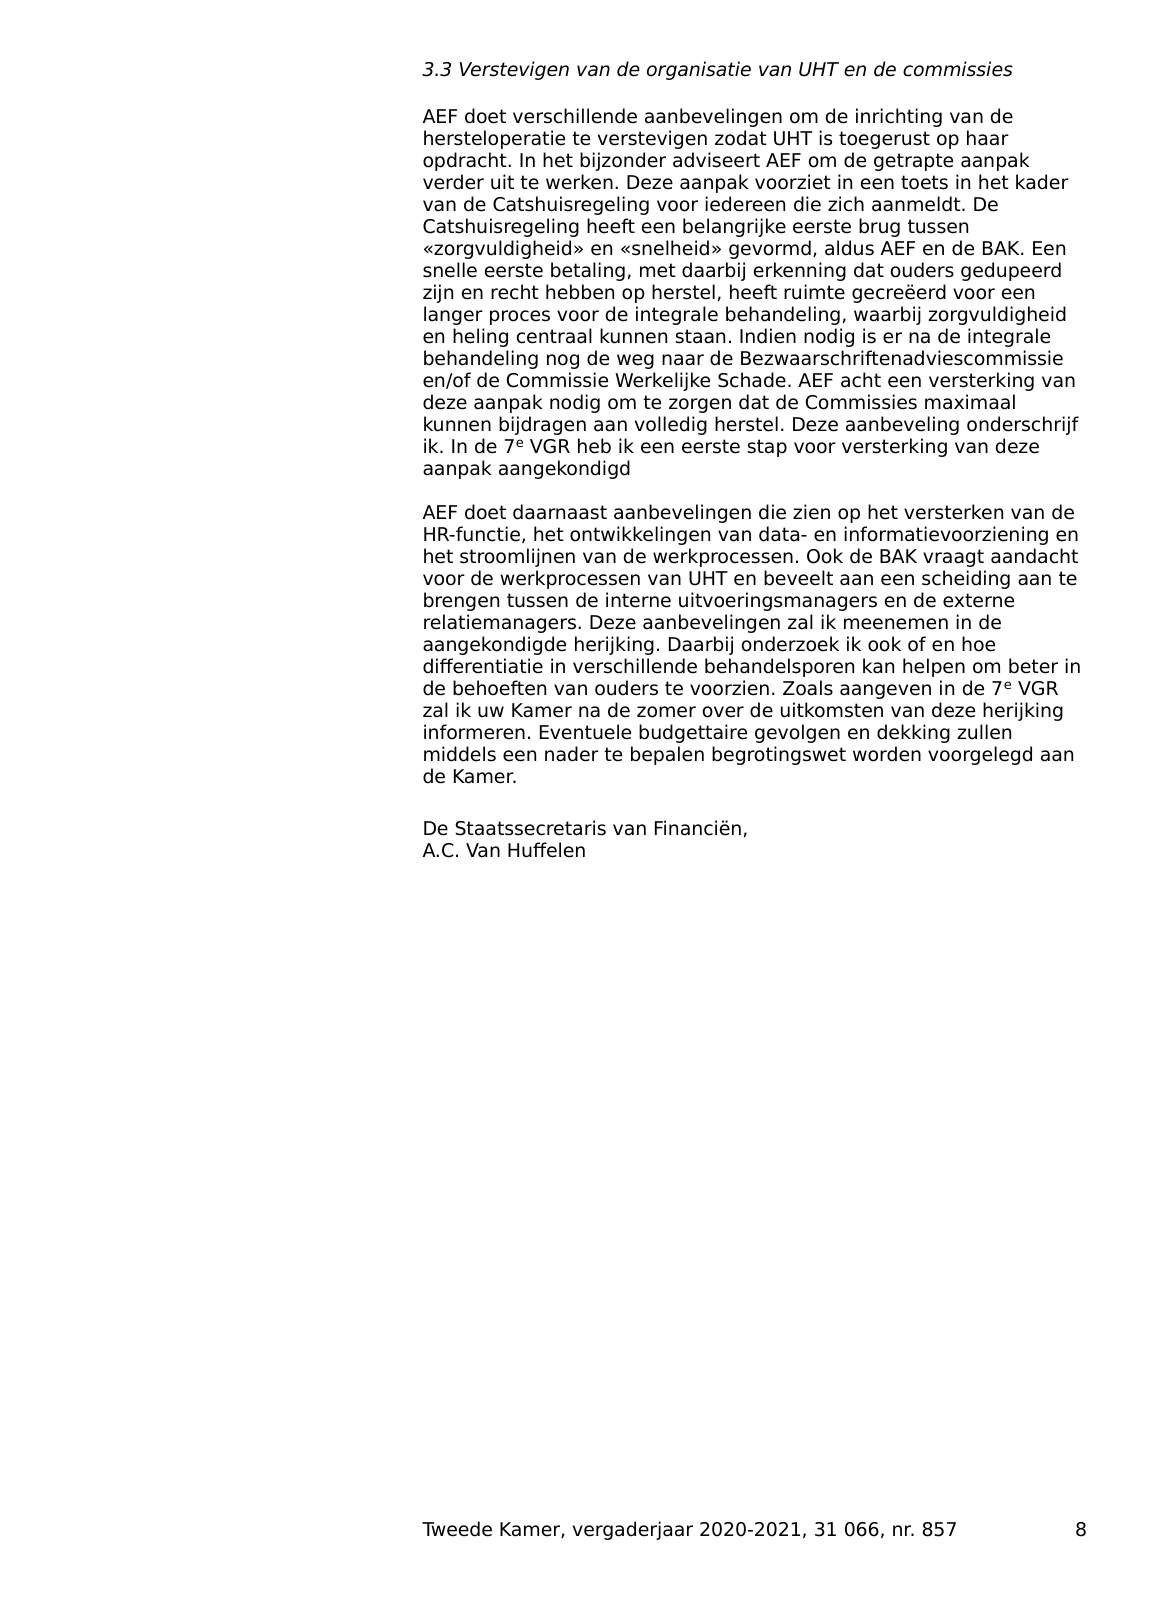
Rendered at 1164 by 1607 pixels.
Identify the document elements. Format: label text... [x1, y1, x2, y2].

text AEF doet verschillende aanbevelingen om de inrichting van de hersteloperatie te verstevigen zodat UHT is toegerust op haar opdracht. In het bijzonder adviseert AEF om de getrapte aanpak verder uit te werken. Deze aanpak voorziet in een toets in het kader van de Catshuisregeling voor iedereen die zich aanmeldt. De Catshuisregeling heeft een belangrijke eerste brug tussen «zorgvuldigheid» en «snelheid» gevormd, aldus AEF en de BAK. Een snelle eerste betaling, met daarbij erkenning dat ouders gedupeerd zijn en recht hebben op herstel, heeft ruimte gecreëerd voor een langer proces voor de integrale behandeling, waarbij zorgvuldigheid en heling centraal kunnen staan. Indien nodig is er na de integrale behandeling nog de weg naar de Bezwaarschriftenadviescommissie en/of de Commissie Werkelijke Schade. AEF acht een versterking van deze aanpak nodig om te zorgen dat de Commissies maximaal kunnen bijdragen aan volledig herstel. Deze aanbeveling onderschrijf ik. In de 7e VGR heb ik een eerste stap voor versterking van deze aanpak aangekondigd [422, 106, 1087, 480]
text De Staatssecretaris van Financiën, A.C. Van Huffelen [422, 818, 1087, 862]
text AEF doet daarnaast aanbevelingen die zien op het versterken van de HR-functie, het ontwikkelingen van data- en informatievoorziening en het stroomlijnen van de werkprocessen. Ook de BAK vraagt aandacht voor de werkprocessen van UHT en beveelt aan een scheiding aan te brengen tussen de interne uitvoeringsmanagers en de externe relatiemanagers. Deze aanbevelingen zal ik meenemen in de aangekondigde herijking. Daarbij onderzoek ik ook of en hoe differentiatie in verschillende behandelsporen kan helpen om beter in de behoeften van ouders te voorzien. Zoals aangeven in de 7e VGR zal ik uw Kamer na de zomer over de uitkomsten van deze herijking informeren. Eventuele budgettaire gevolgen en dekking zullen middels een nader te bepalen begrotingswet worden voorgelegd aan de Kamer. [422, 502, 1087, 788]
subtitle 3.3 Verstevigen van de organisatie van UHT en de commissies [422, 59, 1087, 81]
